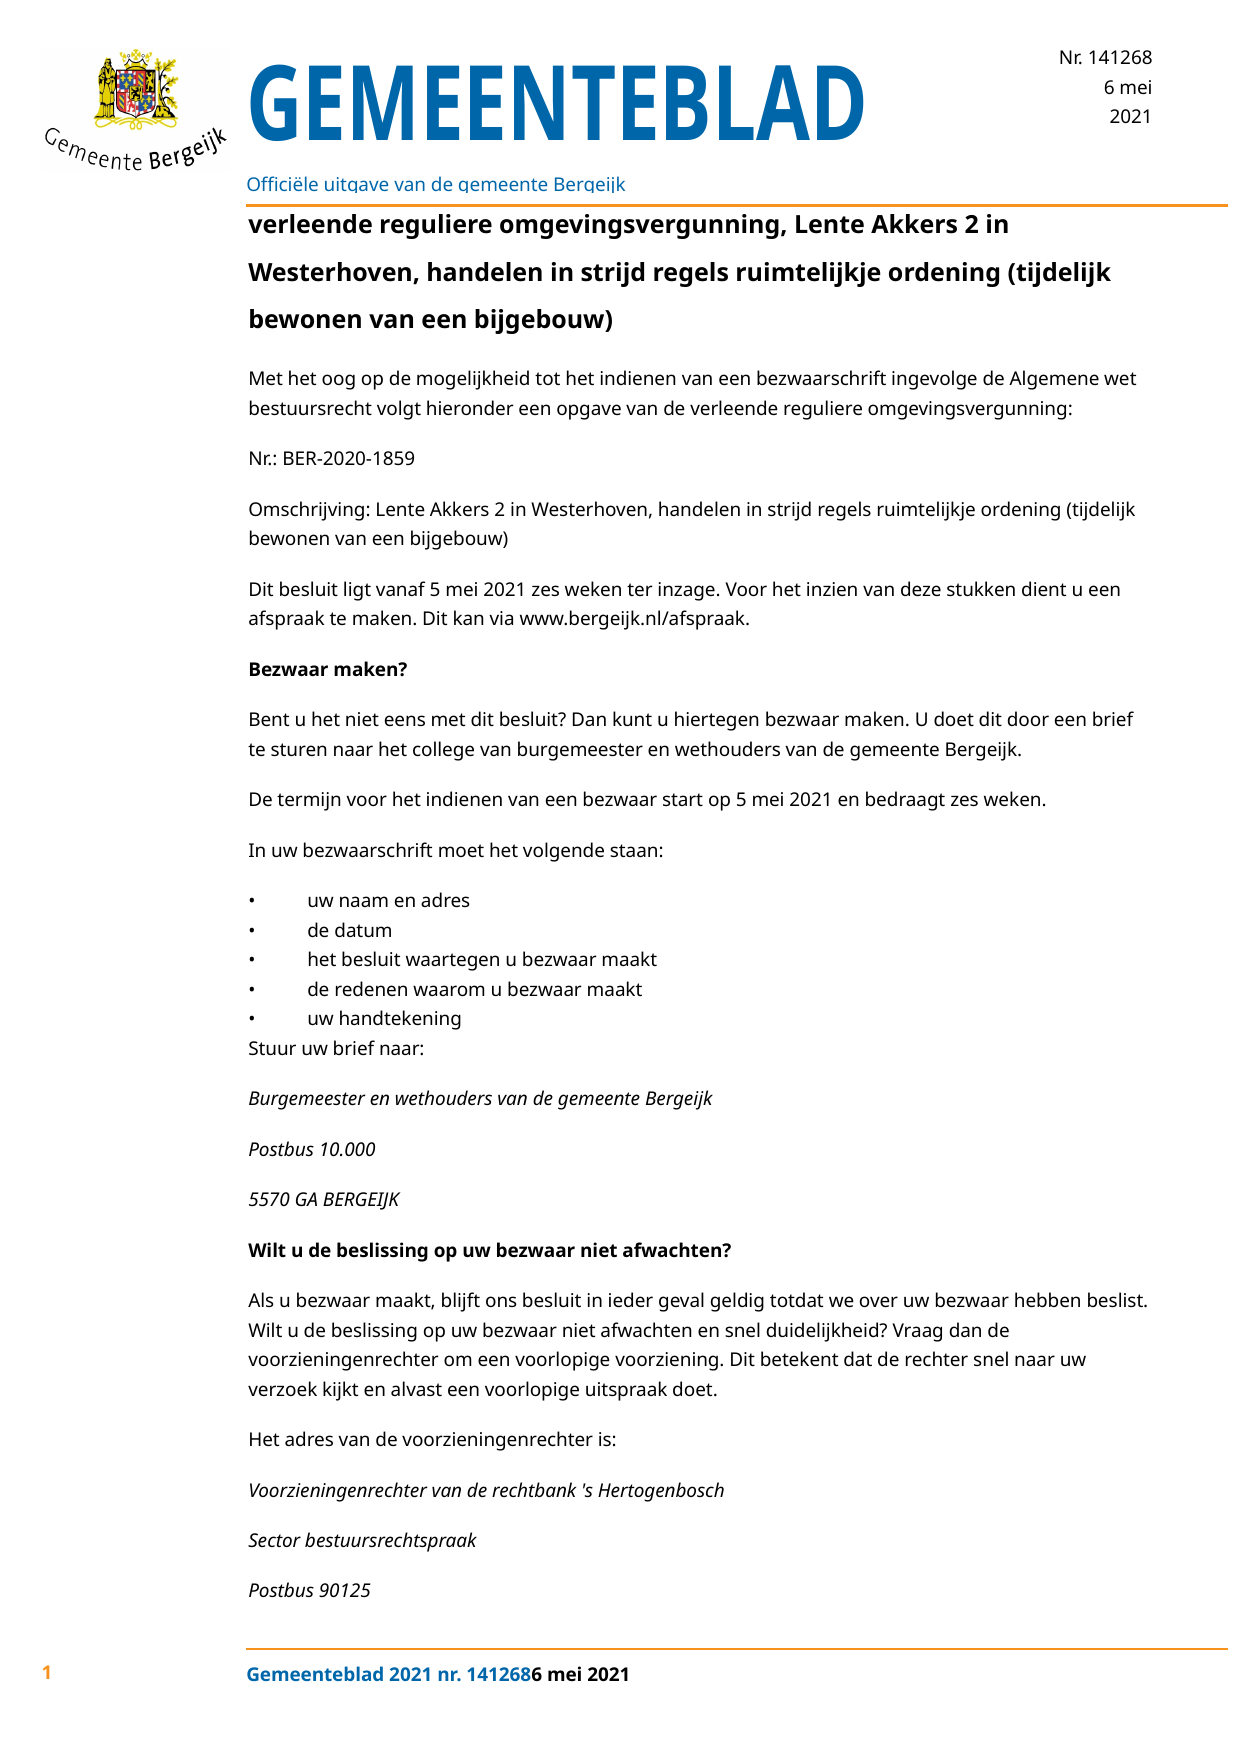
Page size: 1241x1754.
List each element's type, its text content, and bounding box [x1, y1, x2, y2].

list uw handtekening [248, 1006, 1152, 1031]
text Dit besluit ligt vanaf 5 mei 2021 zes weken ter inzage. Voor het inzien van deze stukken dient u een afspraak te maken. Dit kan via www.bergeijk.nl/afspraak. [248, 576, 1152, 631]
list de datum [248, 917, 1152, 942]
text Als u bezwaar maakt, blijft ons besluit in ieder geval geldig totdat we over uw bezwaar hebben beslist. Wilt u de beslissing op uw bezwaar niet afwachten en snel duidelijkheid? Vraag dan de voorzieningenrechter om een voorlopige voorziening. Dit betekent dat de rechter snel naar uw verzoek kijkt en alvast een voorlopige uitspraak doet. [248, 1287, 1152, 1402]
text Met het oog op de mogelijkheid tot het indienen van een bezwaarschrift ingevolge de Algemene wet bestuursrecht volgt hieronder een opgave van de verleende reguliere omgevingsvergunning: [248, 366, 1152, 421]
text Postbus 10.000 [248, 1136, 1152, 1162]
list uw naam en adres [248, 887, 1152, 913]
list de redenen waarom u bezwaar maakt [248, 976, 1152, 1002]
text Stuur uw brief naar: [248, 1035, 1152, 1061]
text De termijn voor het indienen van een bezwaar start op 5 mei 2021 en bedraagt zes weken. [248, 786, 1152, 812]
picture [41, 47, 231, 172]
text Omschrijving: Lente Akkers 2 in Westerhoven, handelen in strijd regels ruimtelijkje ordening (tijdelijk bewonen van een bijgebouw) [248, 496, 1152, 551]
text Burgemeester en wethouders van de gemeente Bergeijk [248, 1086, 1152, 1111]
text Postbus 90125 [248, 1578, 1152, 1603]
text Bezwaar maken? [248, 656, 1152, 682]
text Het adres van de voorzieningenrechter is: [248, 1426, 1152, 1452]
text Nr.: BER-2020-1859 [248, 446, 1152, 471]
text Wilt u de beslissing op uw bezwaar niet afwachten? [248, 1237, 1152, 1262]
list het besluit waartegen u bezwaar maakt [248, 946, 1152, 972]
text 5570 GA BERGEIJK [248, 1186, 1152, 1212]
text Bent u het niet eens met dit besluit? Dan kunt u hiertegen bezwaar maken. U doet dit door een brief te sturen naar het college van burgemeester en wethouders van de gemeente Bergeijk. [248, 706, 1152, 762]
text verleende reguliere omgevingsvergunning, Lente Akkers 2 in Westerhoven, handelen in strijd regels ruimtelijkje ordening (tijdelijk bewonen van een bijgebouw) [248, 207, 1152, 336]
text Sector bestuursrechtspraak [248, 1527, 1152, 1553]
text In uw bezwaarschrift moet het volgende staan: [248, 837, 1152, 862]
text Voorzieningenrechter van de rechtbank 's Hertogenbosch [248, 1477, 1152, 1502]
